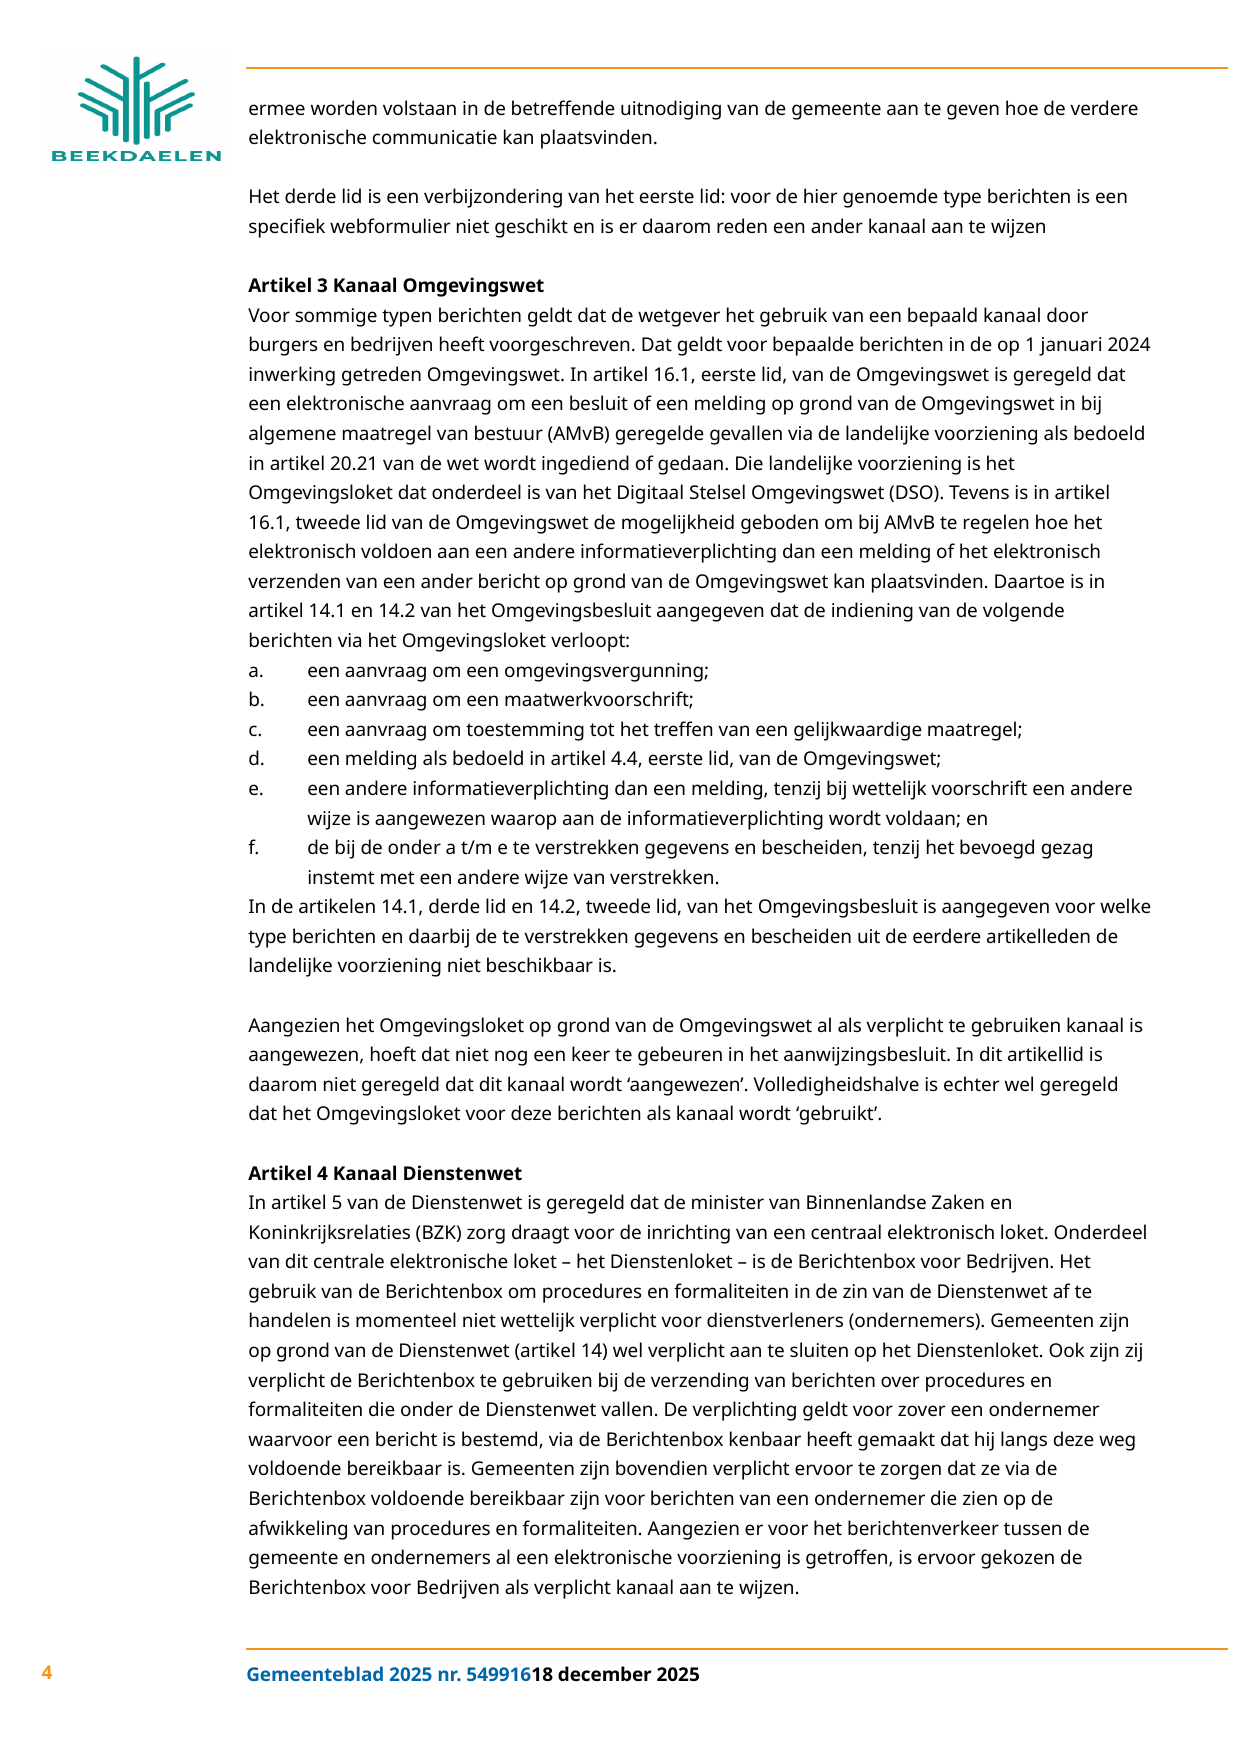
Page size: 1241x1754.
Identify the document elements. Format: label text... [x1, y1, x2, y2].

list een aanvraag om toestemming tot het treffen van een gelijkwaardige maatregel; [248, 716, 1152, 742]
text Artikel 4 Kanaal Dienstenwet [248, 1160, 1152, 1186]
text In artikel 5 van de Dienstenwet is geregeld dat de minister van Binnenlandse Zaken en Koninkrijksrelaties (BZK) zorg draagt voor de inrichting van een centraal elektronisch loket. Onderdeel van dit centrale elektronische loket – het Dienstenloket – is de Berichtenbox voor Bedrijven. Het gebruik van de Berichtenbox om procedures en formaliteiten in de zin van de Dienstenwet af te handelen is momenteel niet wettelijk verplicht voor dienstverleners (ondernemers). Gemeenten zijn op grond van de Dienstenwet (artikel 14) wel verplicht aan te sluiten op het Dienstenloket. Ook zijn zij verplicht de Berichtenbox te gebruiken bij de verzending van berichten over procedures en formaliteiten die onder de Dienstenwet vallen. De verplichting geldt voor zover een ondernemer waarvoor een bericht is bestemd, via de Berichtenbox kenbaar heeft gemaakt dat hij langs deze weg voldoende bereikbaar is. Gemeenten zijn bovendien verplicht ervoor te zorgen dat ze via de Berichtenbox voldoende bereikbaar zijn voor berichten van een ondernemer die zien op de afwikkeling van procedures en formaliteiten. Aangezien er voor het berichtenverkeer tussen de gemeente en ondernemers al een elektronische voorziening is getroffen, is ervoor gekozen de Berichtenbox voor Bedrijven als verplicht kanaal aan te wijzen. [248, 1189, 1152, 1600]
list de bij de onder a t/m e te verstrekken gegevens en bescheiden, tenzij het bevoegd gezag instemt met een andere wijze van verstrekken. [248, 834, 1152, 890]
list een aanvraag om een omgevingsvergunning; [248, 657, 1152, 683]
text In de artikelen 14.1, derde lid en 14.2, tweede lid, van het Omgevingsbesluit is aangegeven voor welke type berichten en daarbij de te verstrekken gegevens en bescheiden uit de eerdere artikelleden de landelijke voorziening niet beschikbaar is. [248, 893, 1152, 978]
picture [41, 47, 231, 172]
list een melding als bedoeld in artikel 4.4, eerste lid, van de Omgevingswet; [248, 746, 1152, 771]
text Artikel 3 Kanaal Omgevingswet [248, 272, 1152, 298]
list een aanvraag om een maatwerkvoorschrift; [248, 686, 1152, 712]
list een andere informatieverplichting dan een melding, tenzij bij wettelijk voorschrift een andere wijze is aangewezen waarop aan de informatieverplichting wordt voldaan; en [248, 775, 1152, 831]
text Aangezien het Omgevingsloket op grond van de Omgevingswet al als verplicht te gebruiken kanaal is aangewezen, hoeft dat niet nog een keer te gebeuren in het aanwijzingsbesluit. In dit artikellid is daarom niet geregeld dat dit kanaal wordt ‘aangewezen’. Volledigheidshalve is echter wel geregeld dat het Omgevingsloket voor deze berichten als kanaal wordt ‘gebruikt’. [248, 1012, 1152, 1126]
text Voor sommige typen berichten geldt dat de wetgever het gebruik van een bepaald kanaal door burgers en bedrijven heeft voorgeschreven. Dat geldt voor bepaalde berichten in de op 1 januari 2024 inwerking getreden Omgevingswet. In artikel 16.1, eerste lid, van de Omgevingswet is geregeld dat een elektronische aanvraag om een besluit of een melding op grond van de Omgevingswet in bij algemene maatregel van bestuur (AMvB) geregelde gevallen via de landelijke voorziening als bedoeld in artikel 20.21 van de wet wordt ingediend of gedaan. Die landelijke voorziening is het Omgevingsloket dat onderdeel is van het Digitaal Stelsel Omgevingswet (DSO). Tevens is in artikel 16.1, tweede lid van de Omgevingswet de mogelijkheid geboden om bij AMvB te regelen hoe het elektronisch voldoen aan een andere informatieverplichting dan een melding of het elektronisch verzenden van een ander bericht op grond van de Omgevingswet kan plaatsvinden. Daartoe is in artikel 14.1 en 14.2 van het Omgevingsbesluit aangegeven dat de indiening van de volgende berichten via het Omgevingsloket verloopt: [248, 302, 1152, 653]
text ermee worden volstaan in de betreffende uitnodiging van de gemeente aan te geven hoe de verdere elektronische communicatie kan plaatsvinden. [248, 95, 1152, 150]
text Het derde lid is een verbijzondering van het eerste lid: voor de hier genoemde type berichten is een specifiek webformulier niet geschikt en is er daarom reden een ander kanaal aan te wijzen [248, 183, 1152, 239]
